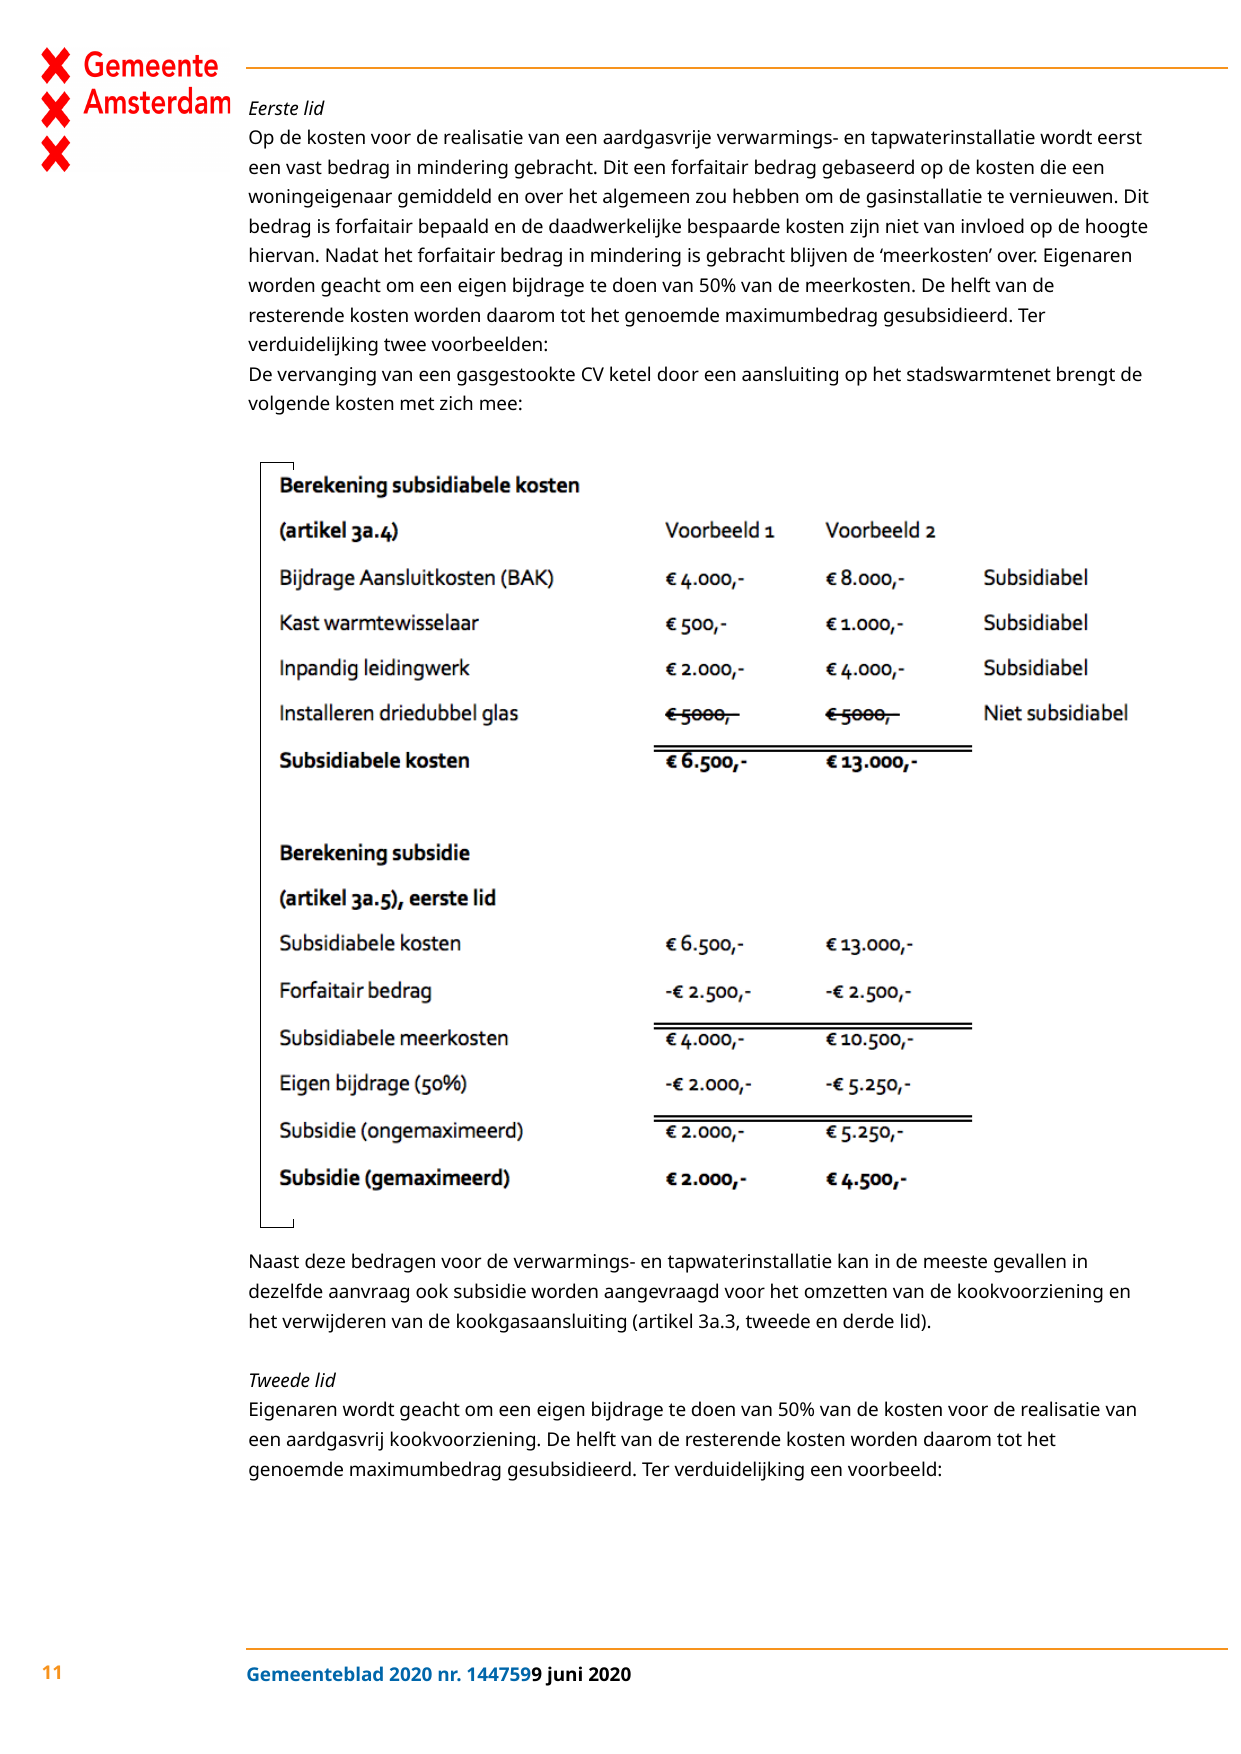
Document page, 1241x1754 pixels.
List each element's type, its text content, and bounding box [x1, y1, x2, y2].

text Tweede lid [248, 1367, 1152, 1393]
text De vervanging van een gasgestookte CV ketel door een aansluiting op het stadswarmtenet brengt de volgende kosten met zich mee: [248, 361, 1152, 416]
picture [268, 470, 1173, 1219]
text Naast deze bedragen voor de verwarmings- en tapwaterinstallatie kan in de meeste gevallen in dezelfde aanvraag ook subsidie worden aangevraagd voor het omzetten van de kookvoorziening en het verwijderen van de kookgasaansluiting (artikel 3a.3, tweede en derde lid). [248, 1249, 1152, 1334]
text Eerste lid [248, 95, 1152, 121]
text Op de kosten voor de realisatie van een aardgasvrije verwarmings- en tapwaterinstallatie wordt eerst een vast bedrag in mindering gebracht. Dit een forfaitair bedrag gebaseerd op de kosten die een woningeigenaar gemiddeld en over het algemeen zou hebben om de gasinstallatie te vernieuwen. Dit bedrag is forfaitair bepaald en de daadwerkelijke bespaarde kosten zijn niet van invloed op de hoogte hiervan. Nadat het forfaitair bedrag in mindering is gebracht blijven de ‘meerkosten’ over. Eigenaren worden geacht om een eigen bijdrage te doen van 50% van de meerkosten. De helft van de resterende kosten worden daarom tot het genoemde maximumbedrag gesubsidieerd. Ter verduidelijking twee voorbeelden: [248, 124, 1152, 357]
text Eigenaren wordt geacht om een eigen bijdrage te doen van 50% van de kosten voor de realisatie van een aardgasvrij kookvoorziening. De helft van de resterende kosten worden daarom tot het genoemde maximumbedrag gesubsidieerd. Ter verduidelijking een voorbeeld: [248, 1397, 1152, 1482]
picture [41, 47, 231, 172]
